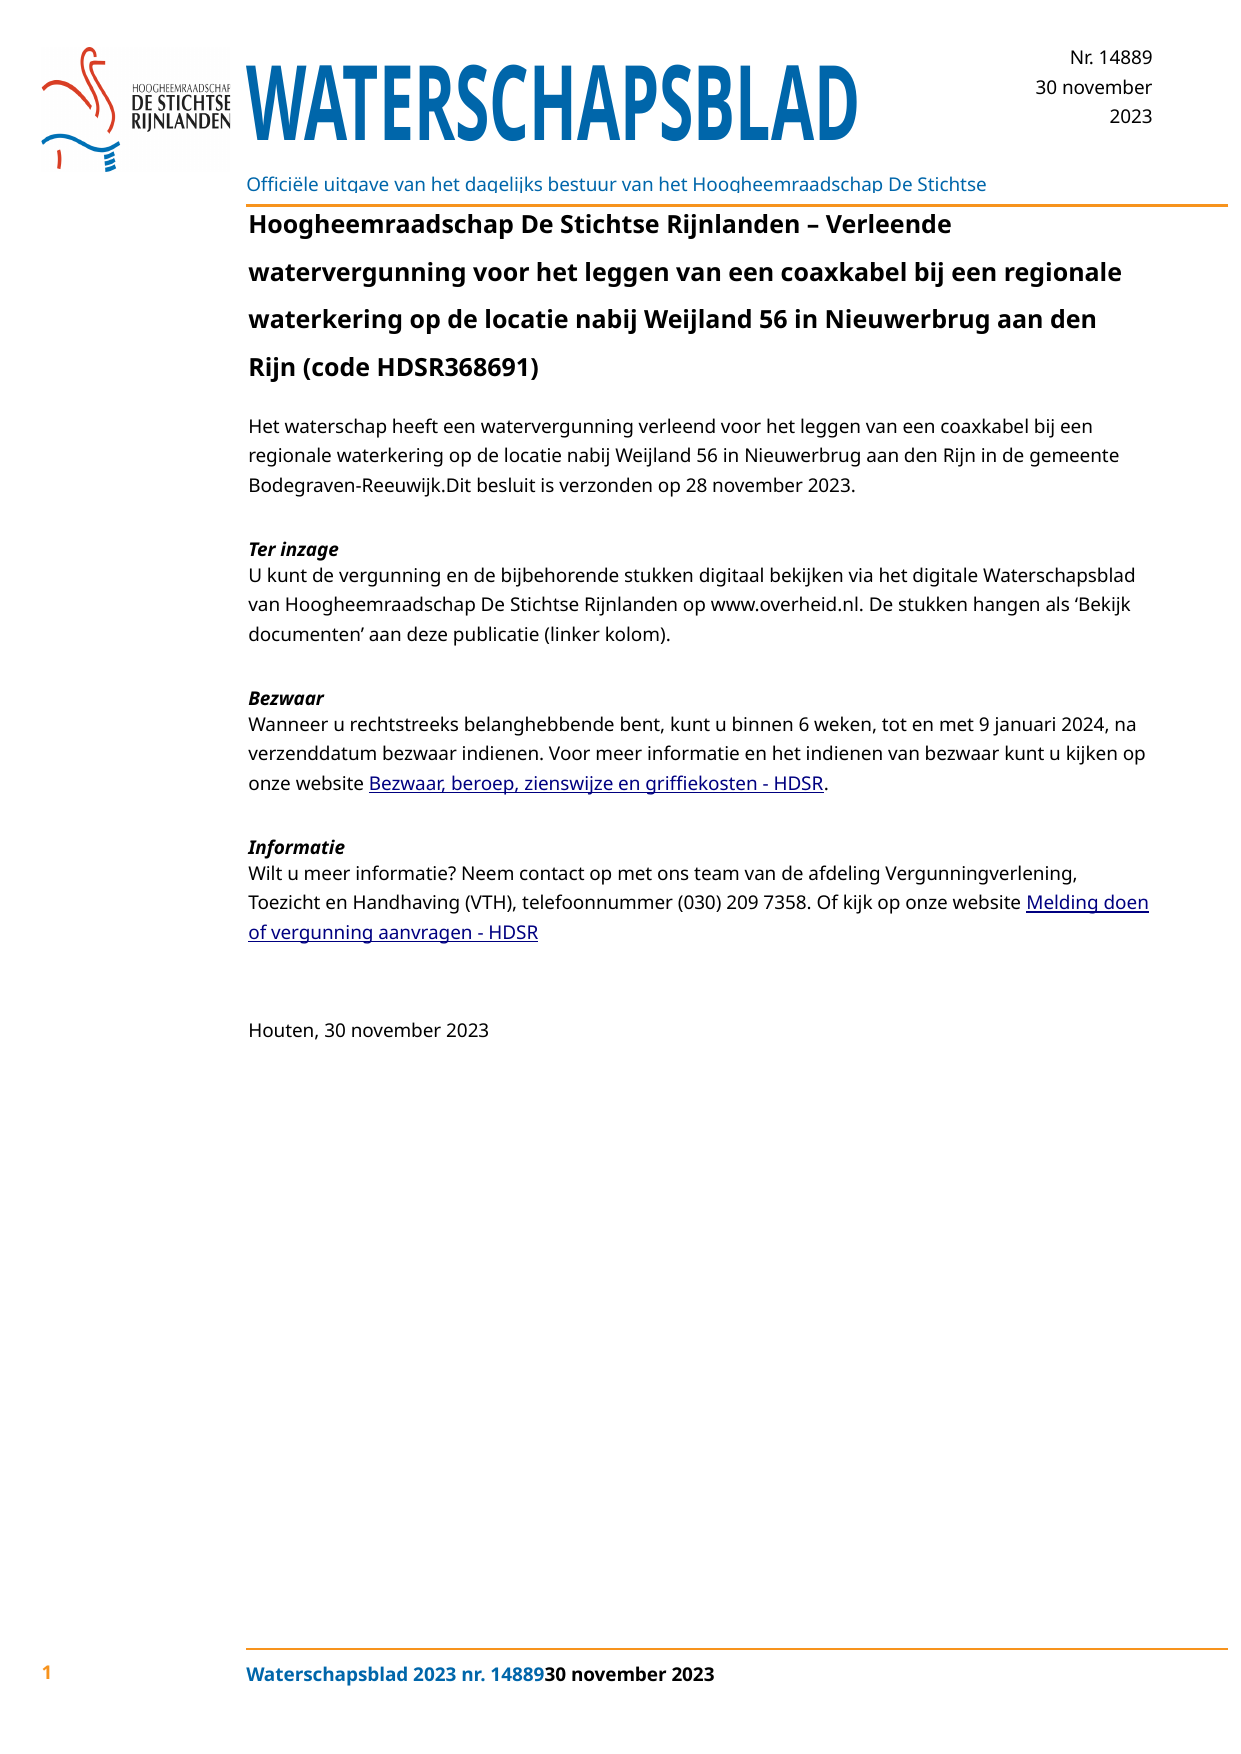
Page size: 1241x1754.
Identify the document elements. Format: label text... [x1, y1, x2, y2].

text U kunt de vergunning en de bijbehorende stukken digitaal bekijken via het digitale Waterschapsblad van Hoogheemraadschap De Stichtse Rijnlanden op www.overheid.nl. De stukken hangen als ‘Bekijk documenten’ aan deze publicatie (linker kolom). [248, 562, 1152, 647]
text Ter inzage [248, 536, 1152, 562]
text Informatie [248, 834, 1152, 860]
text Hoogheemraadschap De Stichtse Rijnlanden – Verleende watervergunning voor het leggen van een coaxkabel bij een regionale waterkering op de locatie nabij Weijland 56 in Nieuwerbrug aan den Rijn (code HDSR368691) [248, 207, 1152, 384]
text Wilt u meer informatie? Neem contact op met ons team van de afdeling Vergunningverlening, Toezicht en Handhaving (VTH), telefoonnummer (030) 209 7358. Of kijk op onze website Melding doen of vergunning aanvragen - HDSR [248, 860, 1152, 944]
text Houten, 30 november 2023 [248, 1017, 1152, 1043]
text Wanneer u rechtstreeks belanghebbende bent, kunt u binnen 6 weken, tot en met 9 januari 2024, na verzenddatum bezwaar indienen. Voor meer informatie en het indienen van bezwaar kunt u kijken op onze website Bezwaar, beroep, zienswijze en griffiekosten - HDSR. [248, 711, 1152, 796]
text Bezwaar [248, 685, 1152, 711]
text Het waterschap heeft een watervergunning verleend voor het leggen van een coaxkabel bij een regionale waterkering op de locatie nabij Weijland 56 in Nieuwerbrug aan den Rijn in de gemeente Bodegraven-Reeuwijk.Dit besluit is verzonden op 28 november 2023. [248, 413, 1152, 498]
picture [41, 47, 231, 172]
